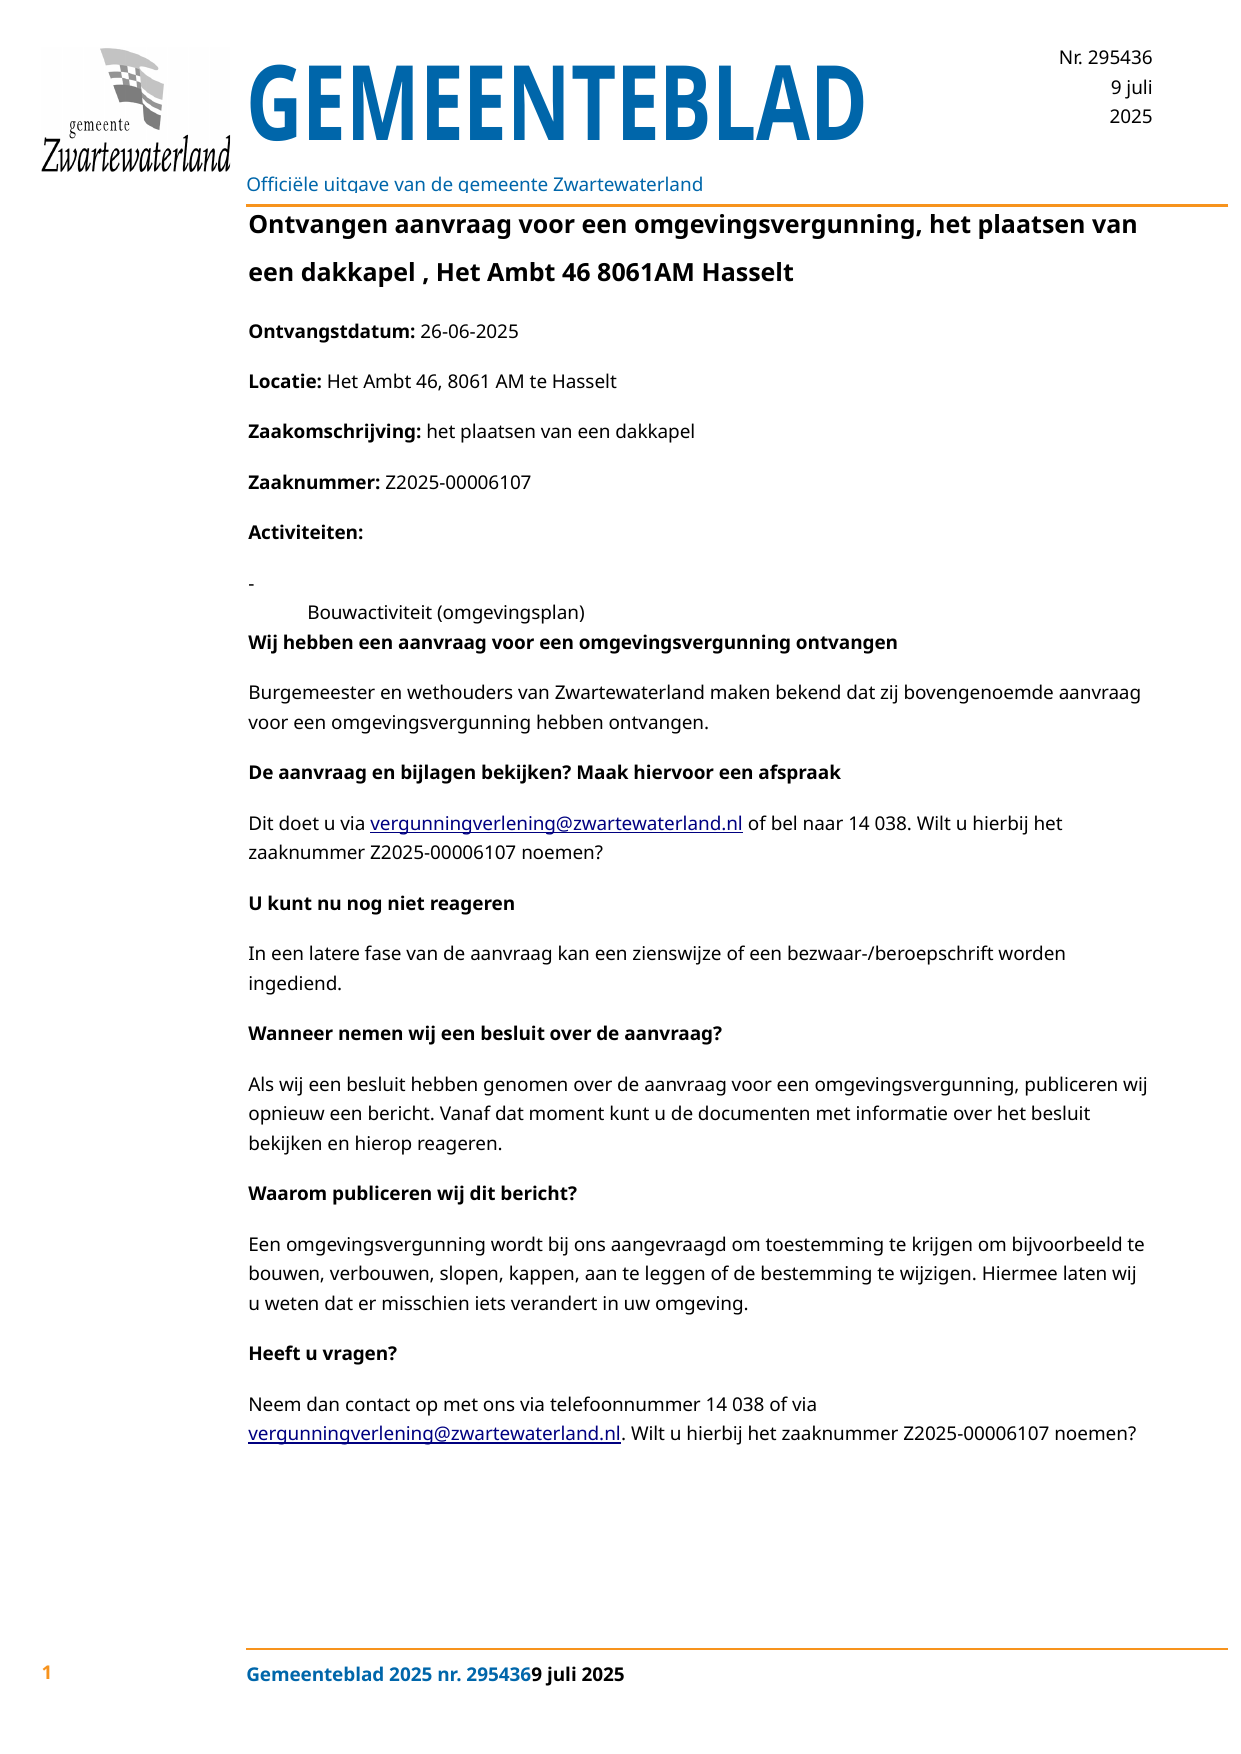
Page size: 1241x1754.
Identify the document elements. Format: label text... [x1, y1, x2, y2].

text Activiteiten: [248, 519, 1152, 545]
text In een latere fase van de aanvraag kan een zienswijze of een bezwaar-/beroepschrift worden ingediend. [248, 940, 1152, 996]
text U kunt nu nog niet reageren [248, 890, 1152, 916]
text De aanvraag en bijlagen bekijken? Maak hiervoor een afspraak [248, 759, 1152, 785]
text Waarom publiceren wij dit bericht? [248, 1180, 1152, 1206]
picture [41, 47, 231, 172]
text Heeft u vragen? [248, 1340, 1152, 1366]
text Locatie: Het Ambt 46, 8061 AM te Hasselt [248, 368, 1152, 394]
text Wij hebben een aanvraag voor een omgevingsvergunning ontvangen [248, 629, 1152, 655]
list Bouwactiviteit (omgevingsplan) [248, 599, 1152, 625]
text Wanneer nemen wij een besluit over de aanvraag? [248, 1020, 1152, 1046]
text Zaakomschrijving: het plaatsen van een dakkapel [248, 419, 1152, 444]
text Burgemeester en wethouders van Zwartewaterland maken bekend dat zij bovengenoemde aanvraag voor een omgevingsvergunning hebben ontvangen. [248, 679, 1152, 735]
text Ontvangstdatum: 26-06-2025 [248, 318, 1152, 344]
text Dit doet u via vergunningverlening@zwartewaterland.nl of bel naar 14 038. Wilt u hierbij het zaaknummer Z2025-00006107 noemen? [248, 810, 1152, 865]
text Als wij een besluit hebben genomen over de aanvraag voor een omgevingsvergunning, publiceren wij opnieuw een bericht. Vanaf dat moment kunt u de documenten met informatie over het besluit bekijken en hierop reageren. [248, 1071, 1152, 1156]
text Een omgevingsvergunning wordt bij ons aangevraagd om toestemming te krijgen om bijvoorbeeld te bouwen, verbouwen, slopen, kappen, aan te leggen of de bestemming te wijzigen. Hiermee laten wij u weten dat er misschien iets verandert in uw omgeving. [248, 1231, 1152, 1316]
text Ontvangen aanvraag voor een omgevingsvergunning, het plaatsen van een dakkapel , Het Ambt 46 8061AM Hasselt [248, 207, 1152, 288]
text Neem dan contact op met ons via telefoonnummer 14 038 of via vergunningverlening@zwartewaterland.nl. Wilt u hierbij het zaaknummer Z2025-00006107 noemen? [248, 1391, 1152, 1446]
text Zaaknummer: Z2025-00006107 [248, 469, 1152, 495]
